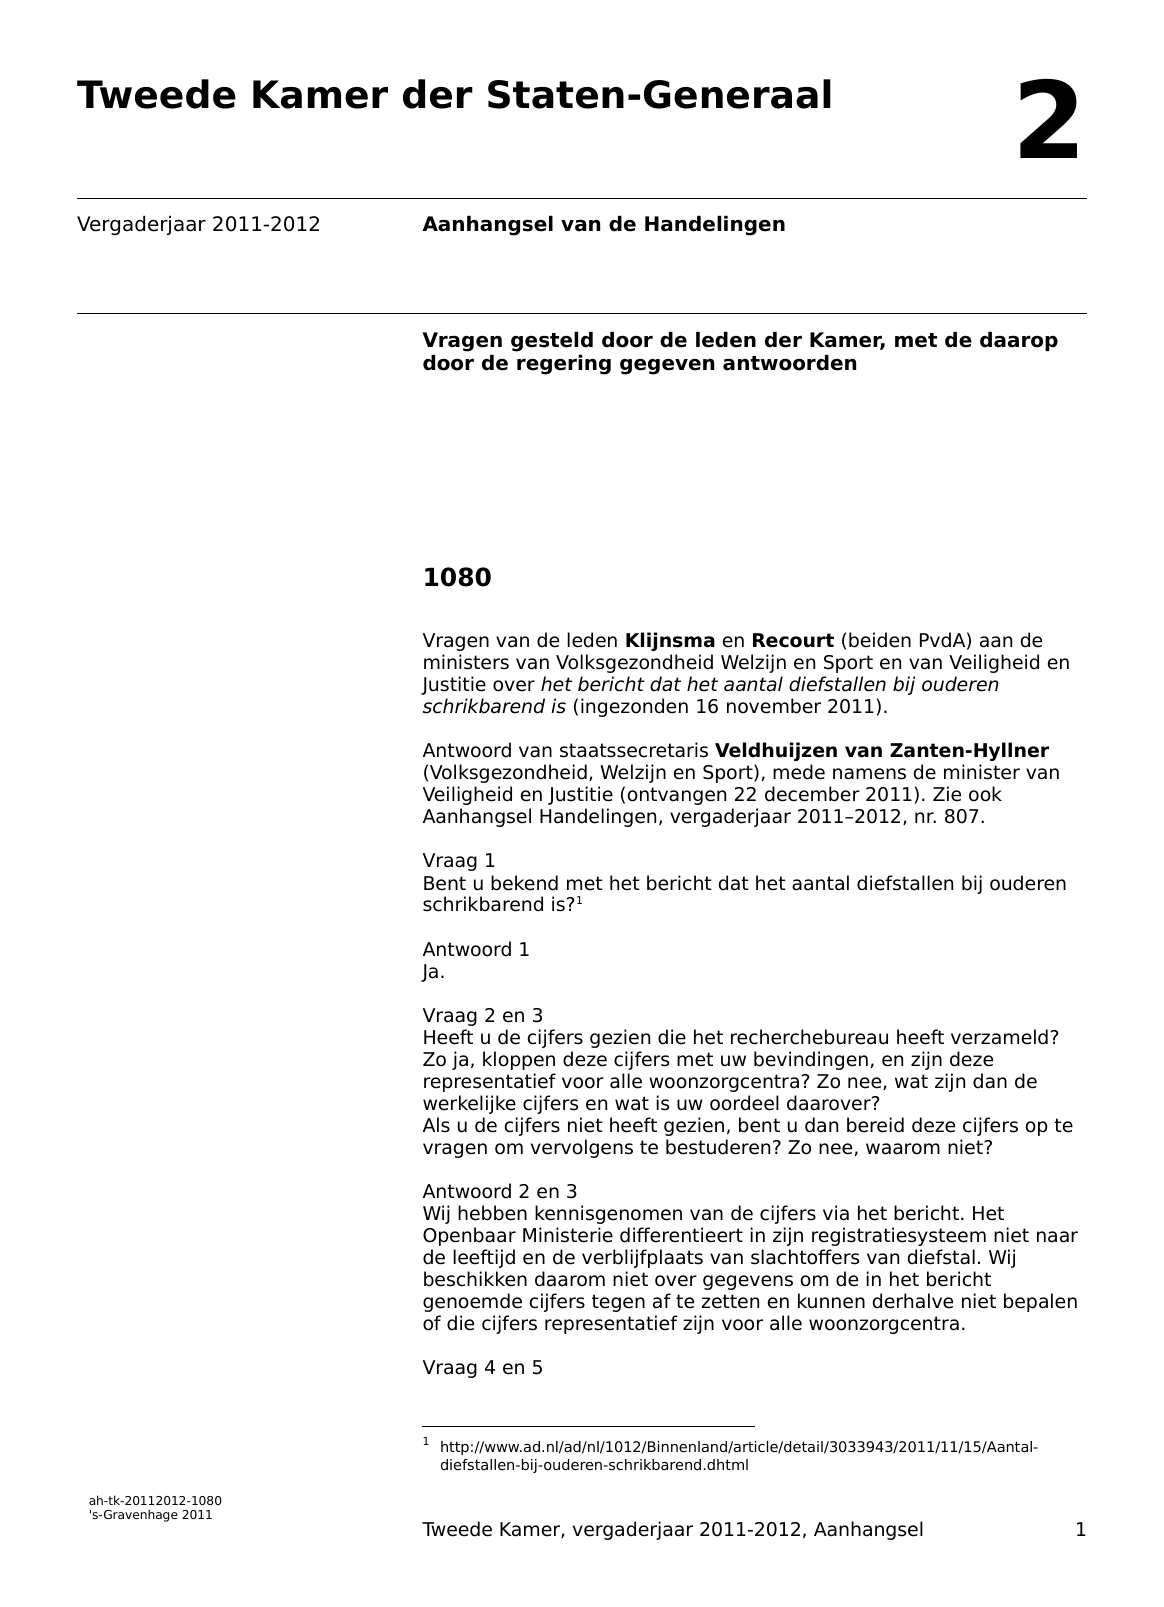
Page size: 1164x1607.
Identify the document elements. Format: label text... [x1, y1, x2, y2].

text Vragen van de leden Klijnsma en Recourt (beiden PvdA) aan de ministers van Volksgezondheid Welzijn en Sport en van Veiligheid en Justitie over het bericht dat het aantal diefstallen bij ouderen schrikbarend is (ingezonden 16 november 2011). [422, 630, 1087, 718]
table_header 2 [886, 59, 1087, 198]
text Vraag 1 [422, 850, 1087, 872]
table_cell Vergaderjaar 2011-2012 [77, 199, 422, 313]
text 's-Gravenhage 2011 [88, 1508, 323, 1522]
text Antwoord van staatssecretaris Veldhuijzen van Zanten-Hyllner (Volksgezondheid, Welzijn en Sport), mede namens de minister van Veiligheid en Justitie (ontvangen 22 december 2011). Zie ook Aanhangsel Handelingen, vergaderjaar 2011–2012, nr. 807. [422, 740, 1087, 828]
table_header Tweede Kamer der Staten-Generaal [77, 59, 886, 198]
text Vraag 4 en 5 [422, 1357, 1087, 1379]
text http://www.ad.nl/ad/nl/1012/Binnenland/article/detail/3033943/2011/11/15/Aantal-diefstallen-bij-ouderen-schrikbarend.dhtml [422, 1435, 1087, 1474]
text Antwoord 2 en 3 [422, 1181, 1087, 1203]
text Als u de cijfers niet heeft gezien, bent u dan bereid deze cijfers op te vragen om vervolgens te bestuderen? Zo nee, waarom niet? [422, 1114, 1087, 1158]
text Wij hebben kennisgenomen van de cijfers via het bericht. Het Openbaar Ministerie differentieert in zijn registratiesysteem niet naar de leeftijd en de verblijfplaats van slachtoffers van diefstal. Wij beschikken daarom niet over gegevens om de in het bericht genoemde cijfers tegen af te zetten en kunnen derhalve niet bepalen of die cijfers representatief zijn voor alle woonzorgcentra. [422, 1203, 1087, 1334]
table_cell Aanhangsel van de Handelingen [422, 199, 1087, 313]
table_cell [77, 314, 422, 375]
text Ja. [422, 961, 1087, 982]
text Vraag 2 en 3 [422, 1005, 1087, 1027]
table_cell Vragen gesteld door de leden der Kamer, met de daarop door de regering gegeven antwoorden [422, 314, 1087, 375]
text 1080 [422, 563, 1087, 592]
text Bent u bekend met het bericht dat het aantal diefstallen bij ouderen schrikbarend is? [422, 872, 1087, 916]
text ah-tk-20112012-1080 [88, 1494, 323, 1508]
text Antwoord 1 [422, 938, 1087, 961]
text Heeft u de cijfers gezien die het recherchebureau heeft verzameld? Zo ja, kloppen deze cijfers met uw bevindingen, en zijn deze representatief voor alle woonzorgcentra? Zo nee, wat zijn dan de werkelijke cijfers en wat is uw oordeel daarover? [422, 1027, 1087, 1114]
